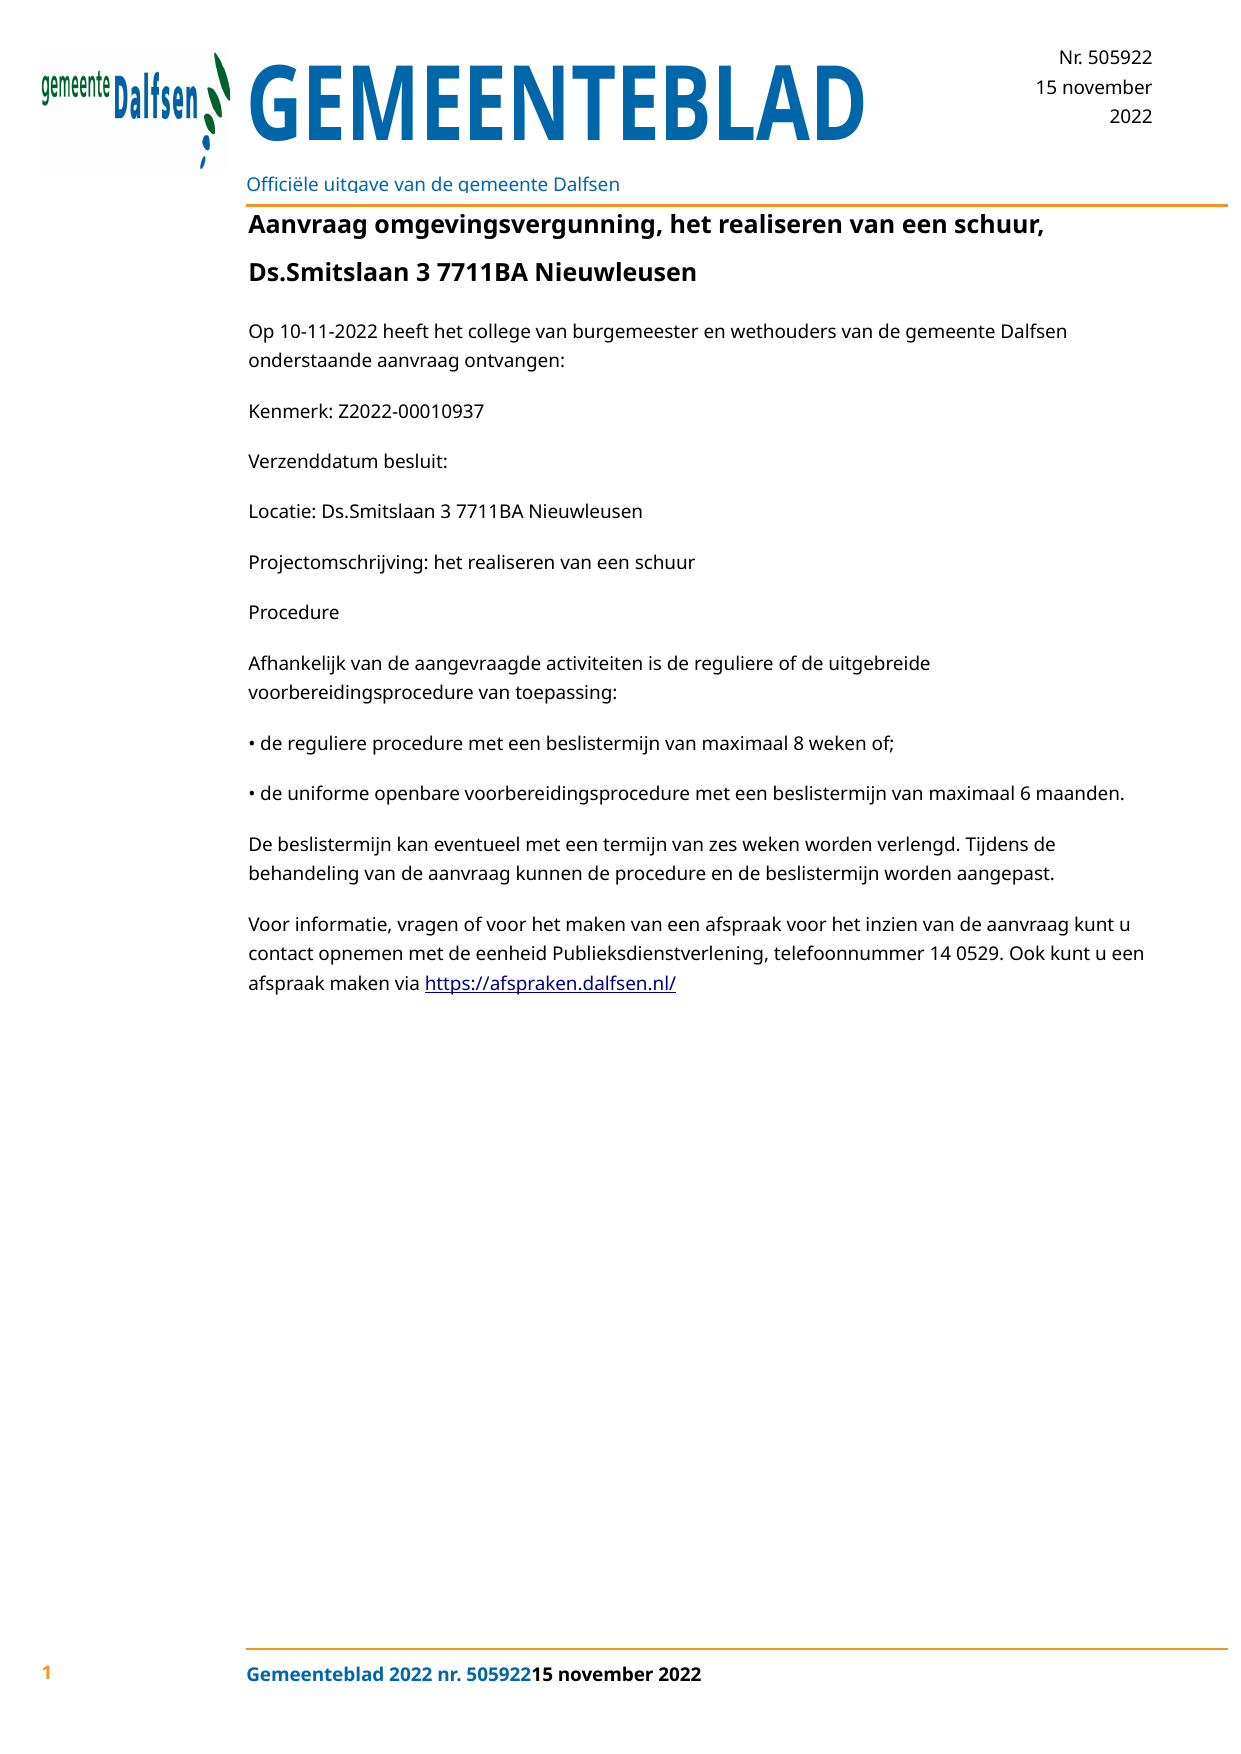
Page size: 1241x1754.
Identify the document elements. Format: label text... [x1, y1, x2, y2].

text Locatie: Ds.Smitslaan 3 7711BA Nieuwleusen [248, 499, 1152, 524]
text Op 10-11-2022 heeft het college van burgemeester en wethouders van de gemeente Dalfsen onderstaande aanvraag ontvangen: [248, 318, 1152, 373]
text Projectomschrijving: het realiseren van een schuur [248, 549, 1152, 575]
text Kenmerk: Z2022-00010937 [248, 398, 1152, 424]
text Procedure [248, 599, 1152, 625]
text • de uniforme openbare voorbereidingsprocedure met een beslistermijn van maximaal 6 maanden. [248, 780, 1152, 806]
text Aanvraag omgevingsvergunning, het realiseren van een schuur, Ds.Smitslaan 3 7711BA Nieuwleusen [248, 207, 1152, 288]
picture [41, 47, 231, 172]
text De beslistermijn kan eventueel met een termijn van zes weken worden verlengd. Tijdens de behandeling van de aanvraag kunnen de procedure en de beslistermijn worden aangepast. [248, 831, 1152, 886]
text • de reguliere procedure met een beslistermijn van maximaal 8 weken of; [248, 730, 1152, 756]
text Afhankelijk van de aangevraagde activiteiten is de reguliere of de uitgebreide voorbereidingsprocedure van toepassing: [248, 650, 1152, 705]
text Voor informatie, vragen of voor het maken van een afspraak voor het inzien van de aanvraag kunt u contact opnemen met de eenheid Publieksdienstverlening, telefoonnummer 14 0529. Ook kunt u een afspraak maken via https://afspraken.dalfsen.nl/ [248, 911, 1152, 996]
text Verzenddatum besluit: [248, 448, 1152, 474]
